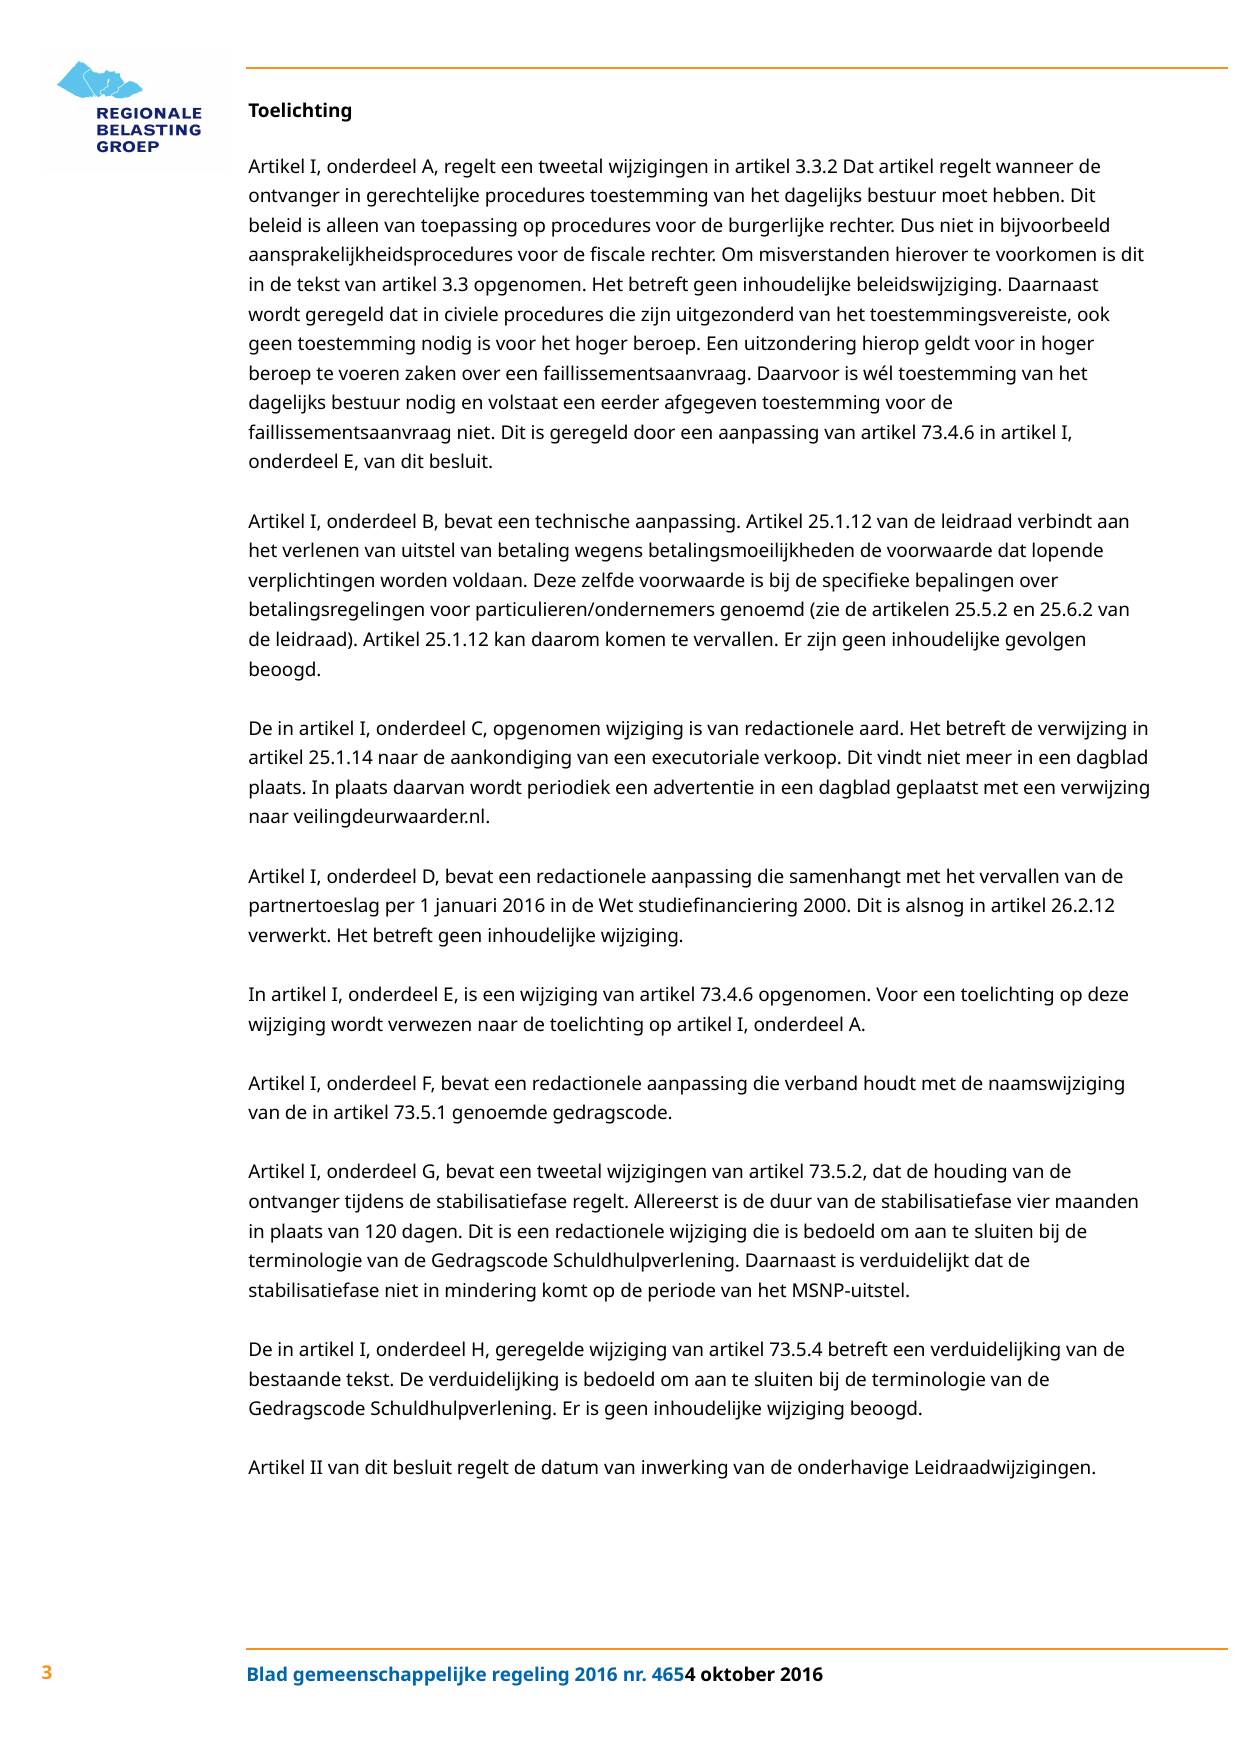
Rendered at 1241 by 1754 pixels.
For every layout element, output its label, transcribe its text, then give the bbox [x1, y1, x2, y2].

text Artikel II van dit besluit regelt de datum van inwerking van de onderhavige Leidraadwijzigingen. [248, 1454, 1152, 1480]
text Artikel I, onderdeel A, regelt een tweetal wijzigingen in artikel 3.3.2 Dat artikel regelt wanneer de ontvanger in gerechtelijke procedures toestemming van het dagelijks bestuur moet hebben. Dit beleid is alleen van toepassing op procedures voor de burgerlijke rechter. Dus niet in bijvoorbeeld aansprakelijkheidsprocedures voor de fiscale rechter. Om misverstanden hierover te voorkomen is dit in de tekst van artikel 3.3 opgenomen. Het betreft geen inhoudelijke beleidswijziging. Daarnaast wordt geregeld dat in civiele procedures die zijn uitgezonderd van het toestemmingsvereiste, ook geen toestemming nodig is voor het hoger beroep. Een uitzondering hierop geldt voor in hoger beroep te voeren zaken over een faillissementsaanvraag. Daarvoor is wél toestemming van het dagelijks bestuur nodig en volstaat een eerder afgegeven toestemming voor de faillissementsaanvraag niet. Dit is geregeld door een aanpassing van artikel 73.4.6 in artikel I, onderdeel E, van dit besluit. [248, 153, 1152, 474]
text De in artikel I, onderdeel H, geregelde wijziging van artikel 73.5.4 betreft een verduidelijking van de bestaande tekst. De verduidelijking is bedoeld om aan te sluiten bij de terminologie van de Gedragscode Schuldhulpverlening. Er is geen inhoudelijke wijziging beoogd. [248, 1336, 1152, 1421]
text Artikel I, onderdeel B, bevat een technische aanpassing. Artikel 25.1.12 van de leidraad verbindt aan het verlenen van uitstel van betaling wegens betalingsmoeilijkheden de voorwaarde dat lopende verplichtingen worden voldaan. Deze zelfde voorwaarde is bij de specifieke bepalingen over betalingsregelingen voor particulieren/ondernemers genoemd (zie de artikelen 25.5.2 en 25.6.2 van de leidraad). Artikel 25.1.12 kan daarom komen te vervallen. Er zijn geen inhoudelijke gevolgen beoogd. [248, 508, 1152, 682]
text Artikel I, onderdeel D, bevat een redactionele aanpassing die samenhangt met het vervallen van de partnertoeslag per 1 januari 2016 in de Wet studiefinanciering 2000. Dit is alsnog in artikel 26.2.12 verwerkt. Het betreft geen inhoudelijke wijziging. [248, 863, 1152, 948]
picture [41, 47, 231, 172]
text Artikel I, onderdeel G, bevat een tweetal wijzigingen van artikel 73.5.2, dat de houding van de ontvanger tijdens de stabilisatiefase regelt. Allereerst is de duur van de stabilisatiefase vier maanden in plaats van 120 dagen. Dit is een redactionele wijziging die is bedoeld om aan te sluiten bij de terminologie van de Gedragscode Schuldhulpverlening. Daarnaast is verduidelijkt dat de stabilisatiefase niet in mindering komt op de periode van het MSNP-uitstel. [248, 1159, 1152, 1303]
text Toelichting [248, 95, 1152, 123]
text De in artikel I, onderdeel C, opgenomen wijziging is van redactionele aard. Het betreft de verwijzing in artikel 25.1.14 naar de aankondiging van een executoriale verkoop. Dit vindt niet meer in een dagblad plaats. In plaats daarvan wordt periodiek een advertentie in een dagblad geplaatst met een verwijzing naar veilingdeurwaarder.nl. [248, 715, 1152, 829]
text Artikel I, onderdeel F, bevat een redactionele aanpassing die verband houdt met de naamswijziging van de in artikel 73.5.1 genoemde gedragscode. [248, 1070, 1152, 1125]
text In artikel I, onderdeel E, is een wijziging van artikel 73.4.6 opgenomen. Voor een toelichting op deze wijziging wordt verwezen naar de toelichting op artikel I, onderdeel A. [248, 981, 1152, 1037]
